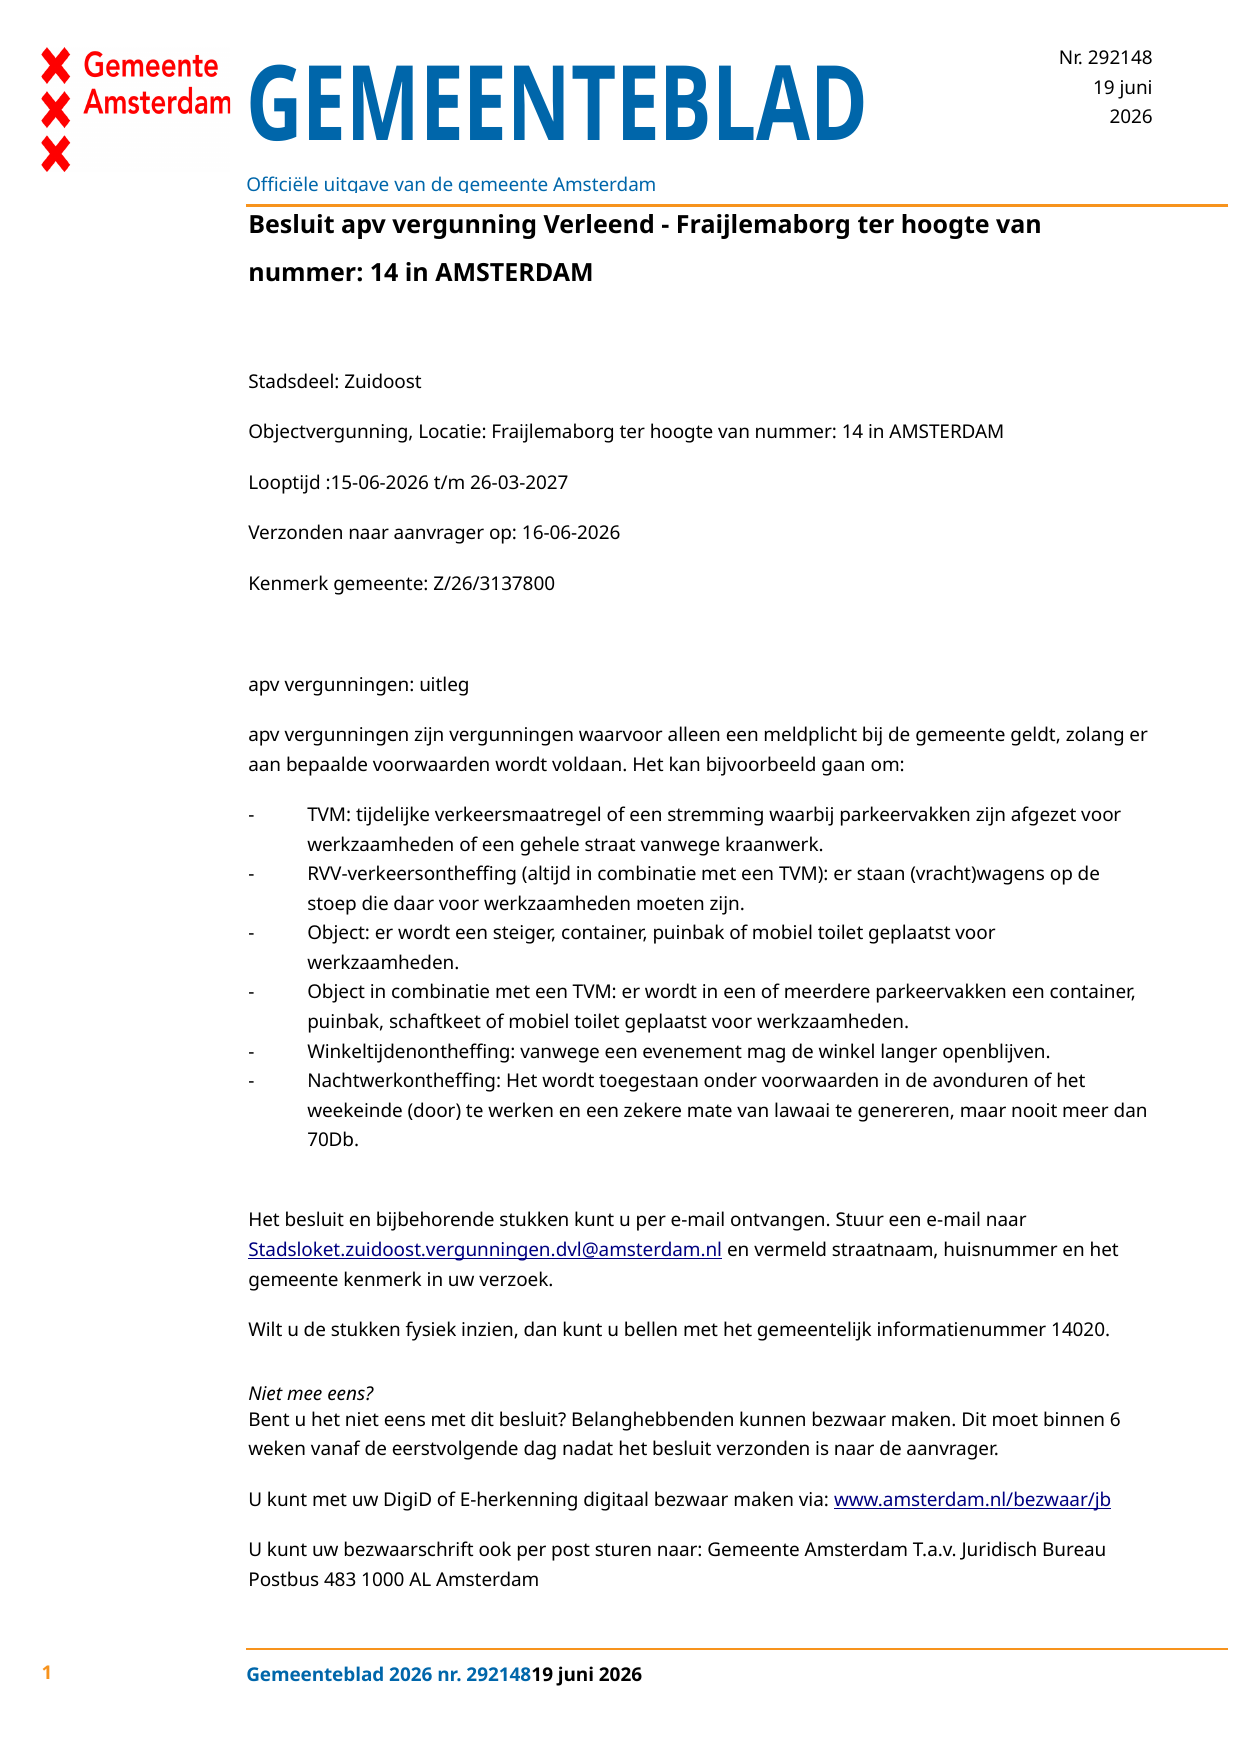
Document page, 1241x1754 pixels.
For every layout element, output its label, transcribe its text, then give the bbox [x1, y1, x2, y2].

text apv vergunningen zijn vergunningen waarvoor alleen een meldplicht bij de gemeente geldt, zolang er aan bepaalde voorwaarden wordt voldaan. Het kan bijvoorbeeld gaan om: [248, 721, 1152, 777]
picture [41, 47, 231, 172]
text apv vergunningen: uitleg [248, 671, 1152, 697]
text Niet mee eens? [248, 1380, 1152, 1406]
text Verzonden naar aanvrager op: 16-06-2026 [248, 519, 1152, 545]
text U kunt uw bezwaarschrift ook per post sturen naar: Gemeente Amsterdam T.a.v. Juridisch Bureau Postbus 483 1000 AL Amsterdam [248, 1536, 1152, 1592]
text Bent u het niet eens met dit besluit? Belanghebbenden kunnen bezwaar maken. Dit moet binnen 6 weken vanaf de eerstvolgende dag nadat het besluit verzonden is naar de aanvrager. [248, 1406, 1152, 1461]
list Winkeltijdenontheffing: vanwege een evenement mag de winkel langer openblijven. [248, 1038, 1152, 1064]
list Nachtwerkontheffing: Het wordt toegestaan onder voorwaarden in de avonduren of het weekeinde (door) te werken en een zekere mate van lawaai te genereren, maar nooit meer dan 70Db. [248, 1067, 1152, 1152]
text Looptijd :15-06-2026 t/m 26-03-2027 [248, 469, 1152, 495]
text Objectvergunning, Locatie: Fraijlemaborg ter hoogte van nummer: 14 in AMSTERDAM [248, 419, 1152, 444]
text Stadsdeel: Zuidoost [248, 368, 1152, 394]
list RVV-verkeersontheffing (altijd in combinatie met een TVM): er staan (vracht)wagens op de stoep die daar voor werkzaamheden moeten zijn. [248, 860, 1152, 916]
text Kenmerk gemeente: Z/26/3137800 [248, 570, 1152, 596]
text U kunt met uw DigiD of E-herkenning digitaal bezwaar maken via: www.amsterdam.nl/bezwaar/jb [248, 1486, 1152, 1512]
text Wilt u de stukken fysiek inzien, dan kunt u bellen met het gemeentelijk informatienummer 14020. [248, 1316, 1152, 1342]
text Besluit apv vergunning Verleend - Fraijlemaborg ter hoogte van nummer: 14 in AMSTERDAM [248, 207, 1152, 288]
list Object in combinatie met een TVM: er wordt in een of meerdere parkeervakken een container, puinbak, schaftkeet of mobiel toilet geplaatst voor werkzaamheden. [248, 979, 1152, 1034]
text Het besluit en bijbehorende stukken kunt u per e-mail ontvangen. Stuur een e-mail naar Stadsloket.zuidoost.vergunningen.dvl@amsterdam.nl en vermeld straatnaam, huisnummer en het gemeente kenmerk in uw verzoek. [248, 1207, 1152, 1292]
list TVM: tijdelijke verkeersmaatregel of een stremming waarbij parkeervakken zijn afgezet voor werkzaamheden of een gehele straat vanwege kraanwerk. [248, 801, 1152, 857]
list Object: er wordt een steiger, container, puinbak of mobiel toilet geplaatst voor werkzaamheden. [248, 919, 1152, 975]
